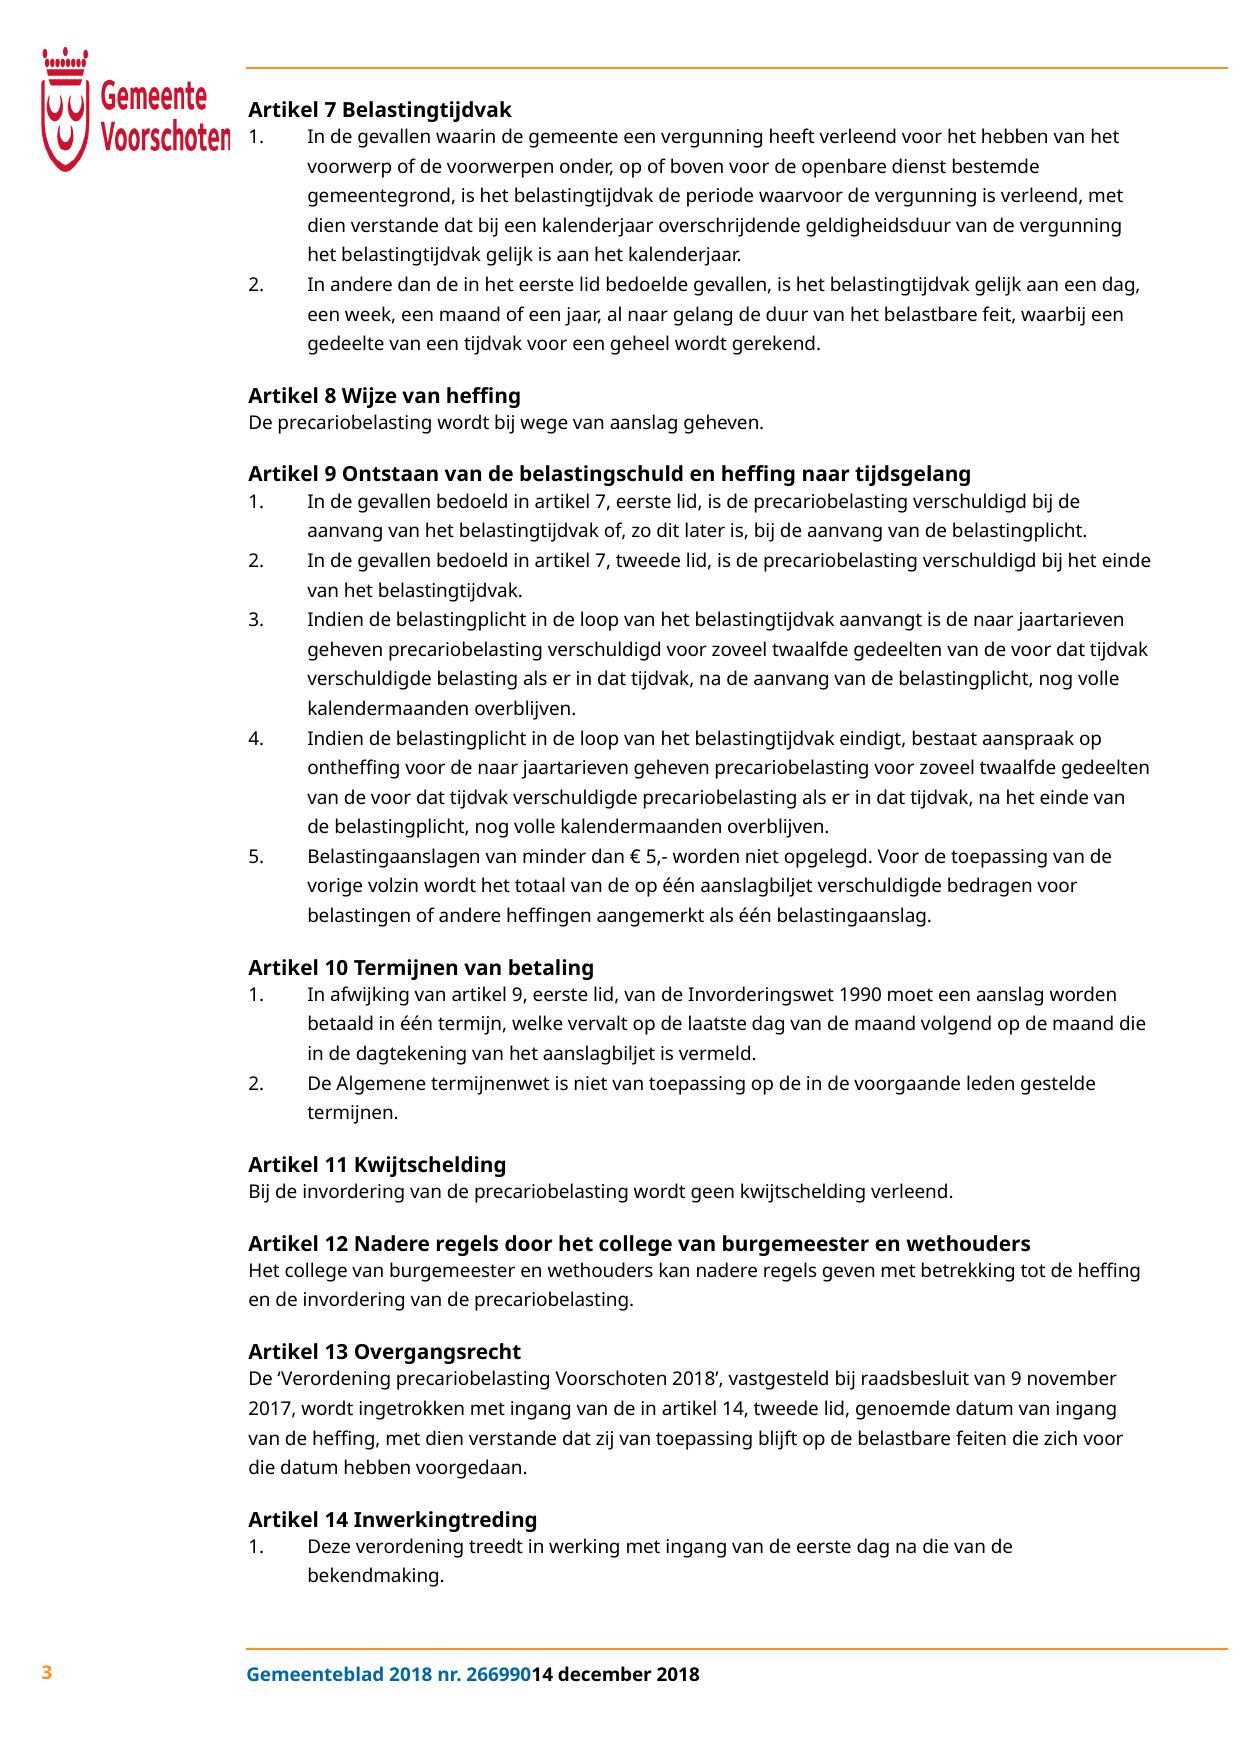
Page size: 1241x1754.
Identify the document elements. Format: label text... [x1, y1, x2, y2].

list In andere dan de in het eerste lid bedoelde gevallen, is het belastingtijdvak gelijk aan een dag, een week, een maand of een jaar, al naar gelang de duur van het belastbare feit, waarbij een gedeelte van een tijdvak voor een geheel wordt gerekend. [248, 271, 1152, 356]
text Artikel 13 Overgangsrecht [248, 1337, 1152, 1366]
text Artikel 14 Inwerkingtreding [248, 1505, 1152, 1533]
text Artikel 7 Belastingtijdvak [248, 95, 1152, 123]
text Artikel 10 Termijnen van betaling [248, 953, 1152, 981]
list In de gevallen bedoeld in artikel 7, eerste lid, is de precariobelasting verschuldigd bij de aanvang van het belastingtijdvak of, zo dit later is, bij de aanvang van de belastingplicht. [248, 488, 1152, 543]
list De Algemene termijnenwet is niet van toepassing op de in de voorgaande leden gestelde termijnen. [248, 1070, 1152, 1125]
list Indien de belastingplicht in de loop van het belastingtijdvak eindigt, bestaat aanspraak op ontheffing voor de naar jaartarieven geheven precariobelasting voor zoveel twaalfde gedeelten van de voor dat tijdvak verschuldigde precariobelasting als er in dat tijdvak, na het einde van de belastingplicht, nog volle kalendermaanden overblijven. [248, 725, 1152, 839]
text Het college van burgemeester en wethouders kan nadere regels geven met betrekking tot de heffing en de invordering van de precariobelasting. [248, 1257, 1152, 1312]
list In afwijking van artikel 9, eerste lid, van de Invorderingswet 1990 moet een aanslag worden betaald in één termijn, welke vervalt op de laatste dag van de maand volgend op de maand die in de dagtekening van het aanslagbiljet is vermeld. [248, 981, 1152, 1066]
list Indien de belastingplicht in de loop van het belastingtijdvak aanvangt is de naar jaartarieven geheven precariobelasting verschuldigd voor zoveel twaalfde gedeelten van de voor dat tijdvak verschuldigde belasting als er in dat tijdvak, na de aanvang van de belastingplicht, nog volle kalendermaanden overblijven. [248, 606, 1152, 721]
text Artikel 11 Kwijtschelding [248, 1150, 1152, 1178]
text De ‘Verordening precariobelasting Voorschoten 2018’, vastgesteld bij raadsbesluit van 9 november 2017, wordt ingetrokken met ingang van de in artikel 14, tweede lid, genoemde datum van ingang van de heffing, met dien verstande dat zij van toepassing blijft op de belastbare feiten die zich voor die datum hebben voorgedaan. [248, 1366, 1152, 1480]
text Artikel 8 Wijze van heffing [248, 381, 1152, 409]
list Belastingaanslagen van minder dan € 5,- worden niet opgelegd. Voor de toepassing van de vorige volzin wordt het totaal van de op één aanslagbiljet verschuldigde bedragen voor belastingen of andere heffingen aangemerkt als één belastingaanslag. [248, 843, 1152, 928]
text Bij de invordering van de precariobelasting wordt geen kwijtschelding verleend. [248, 1178, 1152, 1204]
list In de gevallen waarin de gemeente een vergunning heeft verleend voor het hebben van het voorwerp of de voorwerpen onder, op of boven voor de openbare dienst bestemde gemeentegrond, is het belastingtijdvak de periode waarvoor de vergunning is verleend, met dien verstande dat bij een kalenderjaar overschrijdende geldigheidsduur van de vergunning het belastingtijdvak gelijk is aan het kalenderjaar. [248, 123, 1152, 267]
list In de gevallen bedoeld in artikel 7, tweede lid, is de precariobelasting verschuldigd bij het einde van het belastingtijdvak. [248, 547, 1152, 602]
picture [41, 47, 231, 172]
text Artikel 9 Ontstaan van de belastingschuld en heffing naar tijdsgelang [248, 459, 1152, 488]
list Deze verordening treedt in werking met ingang van de eerste dag na die van de bekendmaking. [248, 1533, 1152, 1588]
text De precariobelasting wordt bij wege van aanslag geheven. [248, 409, 1152, 435]
text Artikel 12 Nadere regels door het college van burgemeester en wethouders [248, 1229, 1152, 1257]
